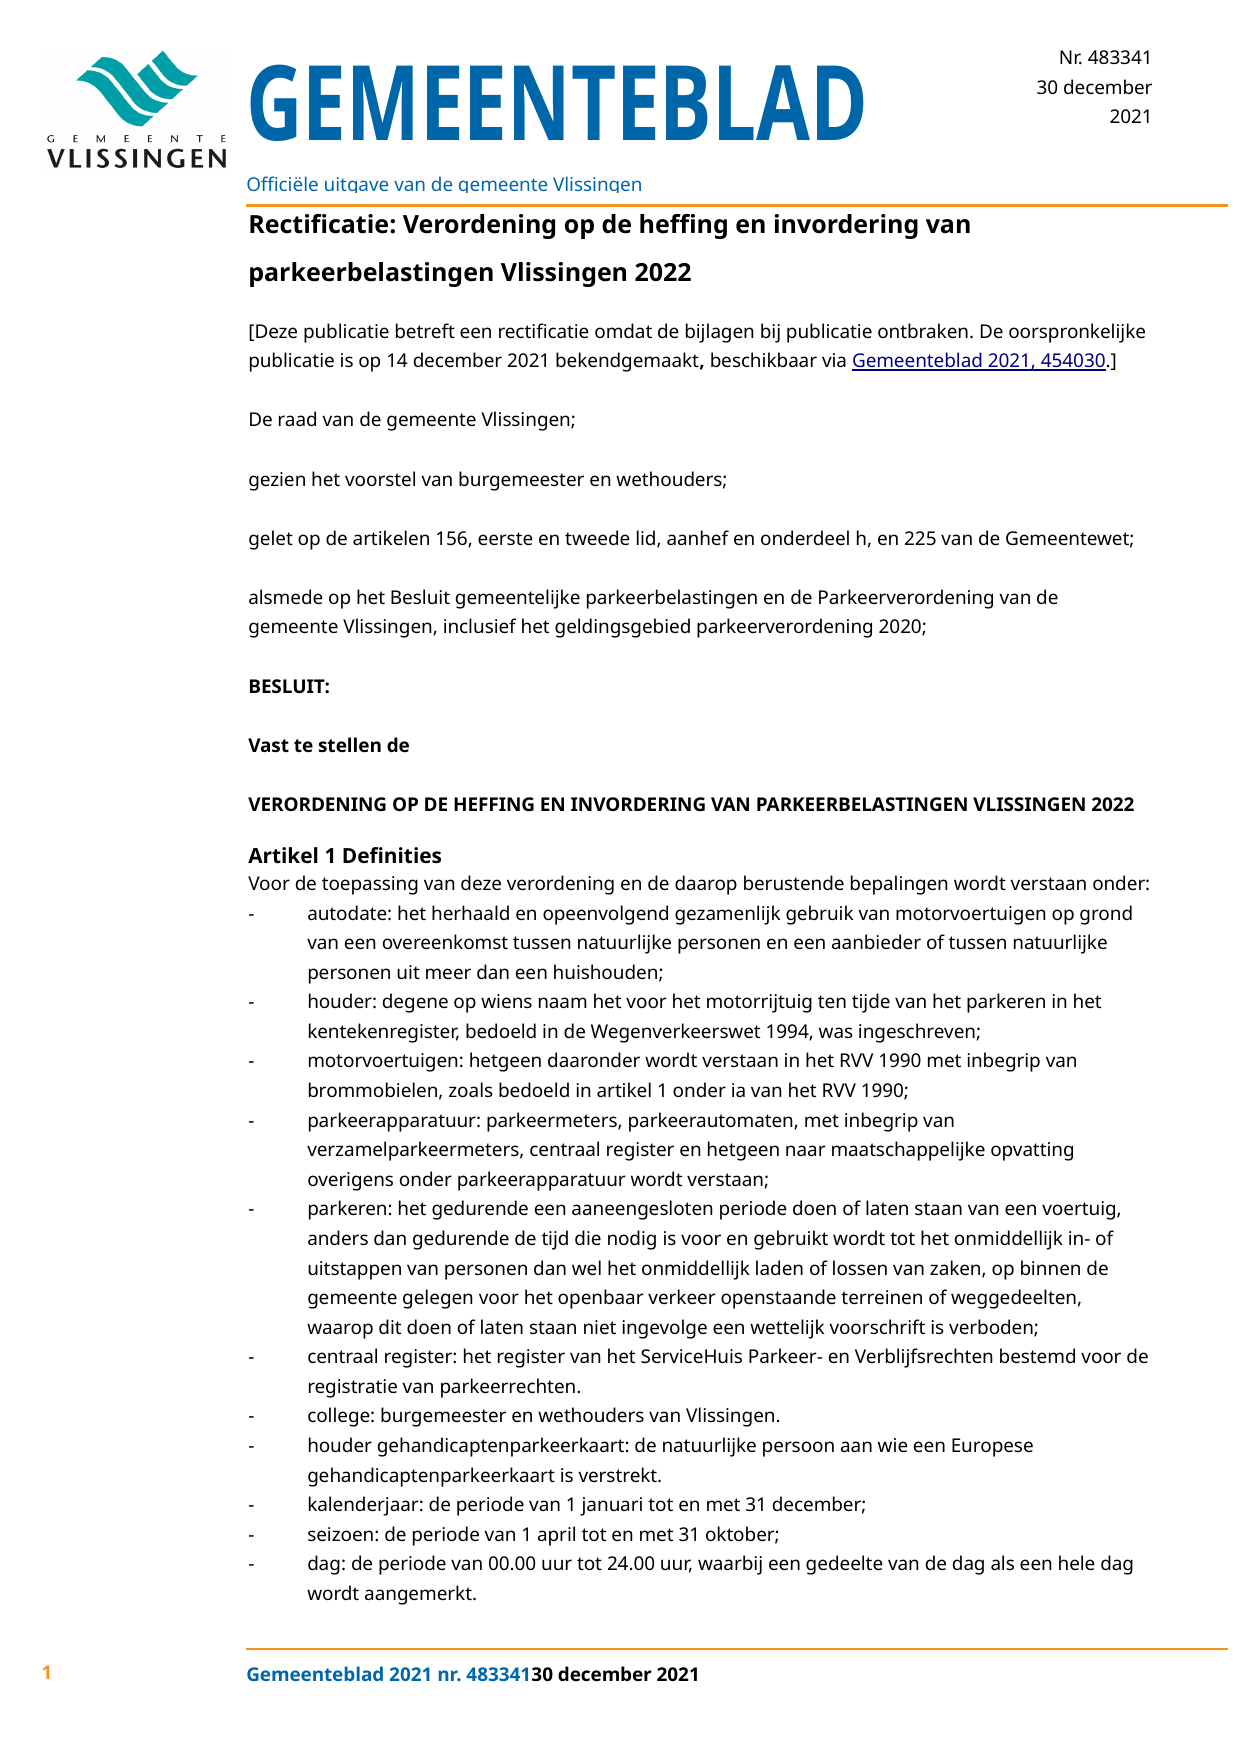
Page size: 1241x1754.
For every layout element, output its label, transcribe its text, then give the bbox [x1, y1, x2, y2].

text De raad van de gemeente Vlissingen; [248, 407, 1152, 432]
text Rectificatie: Verordening op de heffing en invordering van parkeerbelastingen Vlissingen 2022 [248, 207, 1152, 288]
text Vast te stellen de [248, 732, 1152, 758]
text Voor de toepassing van deze verordening en de daarop berustende bepalingen wordt verstaan onder: [248, 870, 1152, 896]
text gelet op de artikelen 156, eerste en tweede lid, aanhef en onderdeel h, en 225 van de Gemeentewet; [248, 525, 1152, 551]
text Artikel 1 Definities [248, 842, 1152, 870]
list seizoen: de periode van 1 april tot en met 31 oktober; [248, 1521, 1152, 1547]
list centraal register: het register van het ServiceHuis Parkeer- en Verblijfsrechten bestemd voor de registratie van parkeerrechten. [248, 1343, 1152, 1399]
text gezien het voorstel van burgemeester en wethouders; [248, 466, 1152, 492]
picture [41, 47, 231, 172]
text alsmede op het Besluit gemeentelijke parkeerbelastingen en de Parkeerverordening van de gemeente Vlissingen, inclusief het geldingsgebied parkeerverordening 2020; [248, 584, 1152, 639]
list houder gehandicaptenparkeerkaart: de natuurlijke persoon aan wie een Europese gehandicaptenparkeerkaart is verstrekt. [248, 1432, 1152, 1487]
list motorvoertuigen: hetgeen daaronder wordt verstaan in het RVV 1990 met inbegrip van brommobielen, zoals bedoeld in artikel 1 onder ia van het RVV 1990; [248, 1048, 1152, 1103]
list parkeerapparatuur: parkeermeters, parkeerautomaten, met inbegrip van verzamelparkeermeters, centraal register en hetgeen naar maatschappelijke opvatting overigens onder parkeerapparatuur wordt verstaan; [248, 1107, 1152, 1192]
text [Deze publicatie betreft een rectificatie omdat de bijlagen bij publicatie ontbraken. De oorspronkelijke publicatie is op 14 december 2021 bekendgemaakt, beschikbaar via Gemeenteblad 2021, 454030.] [248, 318, 1152, 373]
list dag: de periode van 00.00 uur tot 24.00 uur, waarbij een gedeelte van de dag als een hele dag wordt aangemerkt. [248, 1551, 1152, 1606]
list college: burgemeester en wethouders van Vlissingen. [248, 1403, 1152, 1428]
list parkeren: het gedurende een aaneengesloten periode doen of laten staan van een voertuig, anders dan gedurende de tijd die nodig is voor en gebruikt wordt tot het onmiddellijk in- of uitstappen van personen dan wel het onmiddellijk laden of lossen van zaken, op binnen de gemeente gelegen voor het openbaar verkeer openstaande terreinen of weggedeelten, waarop dit doen of laten staan niet ingevolge een wettelijk voorschrift is verboden; [248, 1196, 1152, 1339]
text VERORDENING OP DE HEFFING EN INVORDERING VAN PARKEERBELASTINGEN VLISSINGEN 2022 [248, 791, 1152, 817]
text BESLUIT: [248, 673, 1152, 699]
list autodate: het herhaald en opeenvolgend gezamenlijk gebruik van motorvoertuigen op grond van een overeenkomst tussen natuurlijke personen en een aanbieder of tussen natuurlijke personen uit meer dan een huishouden; [248, 900, 1152, 984]
list kalenderjaar: de periode van 1 januari tot en met 31 december; [248, 1491, 1152, 1517]
list houder: degene op wiens naam het voor het motorrijtuig ten tijde van het parkeren in het kentekenregister, bedoeld in de Wegenverkeerswet 1994, was ingeschreven; [248, 988, 1152, 1044]
